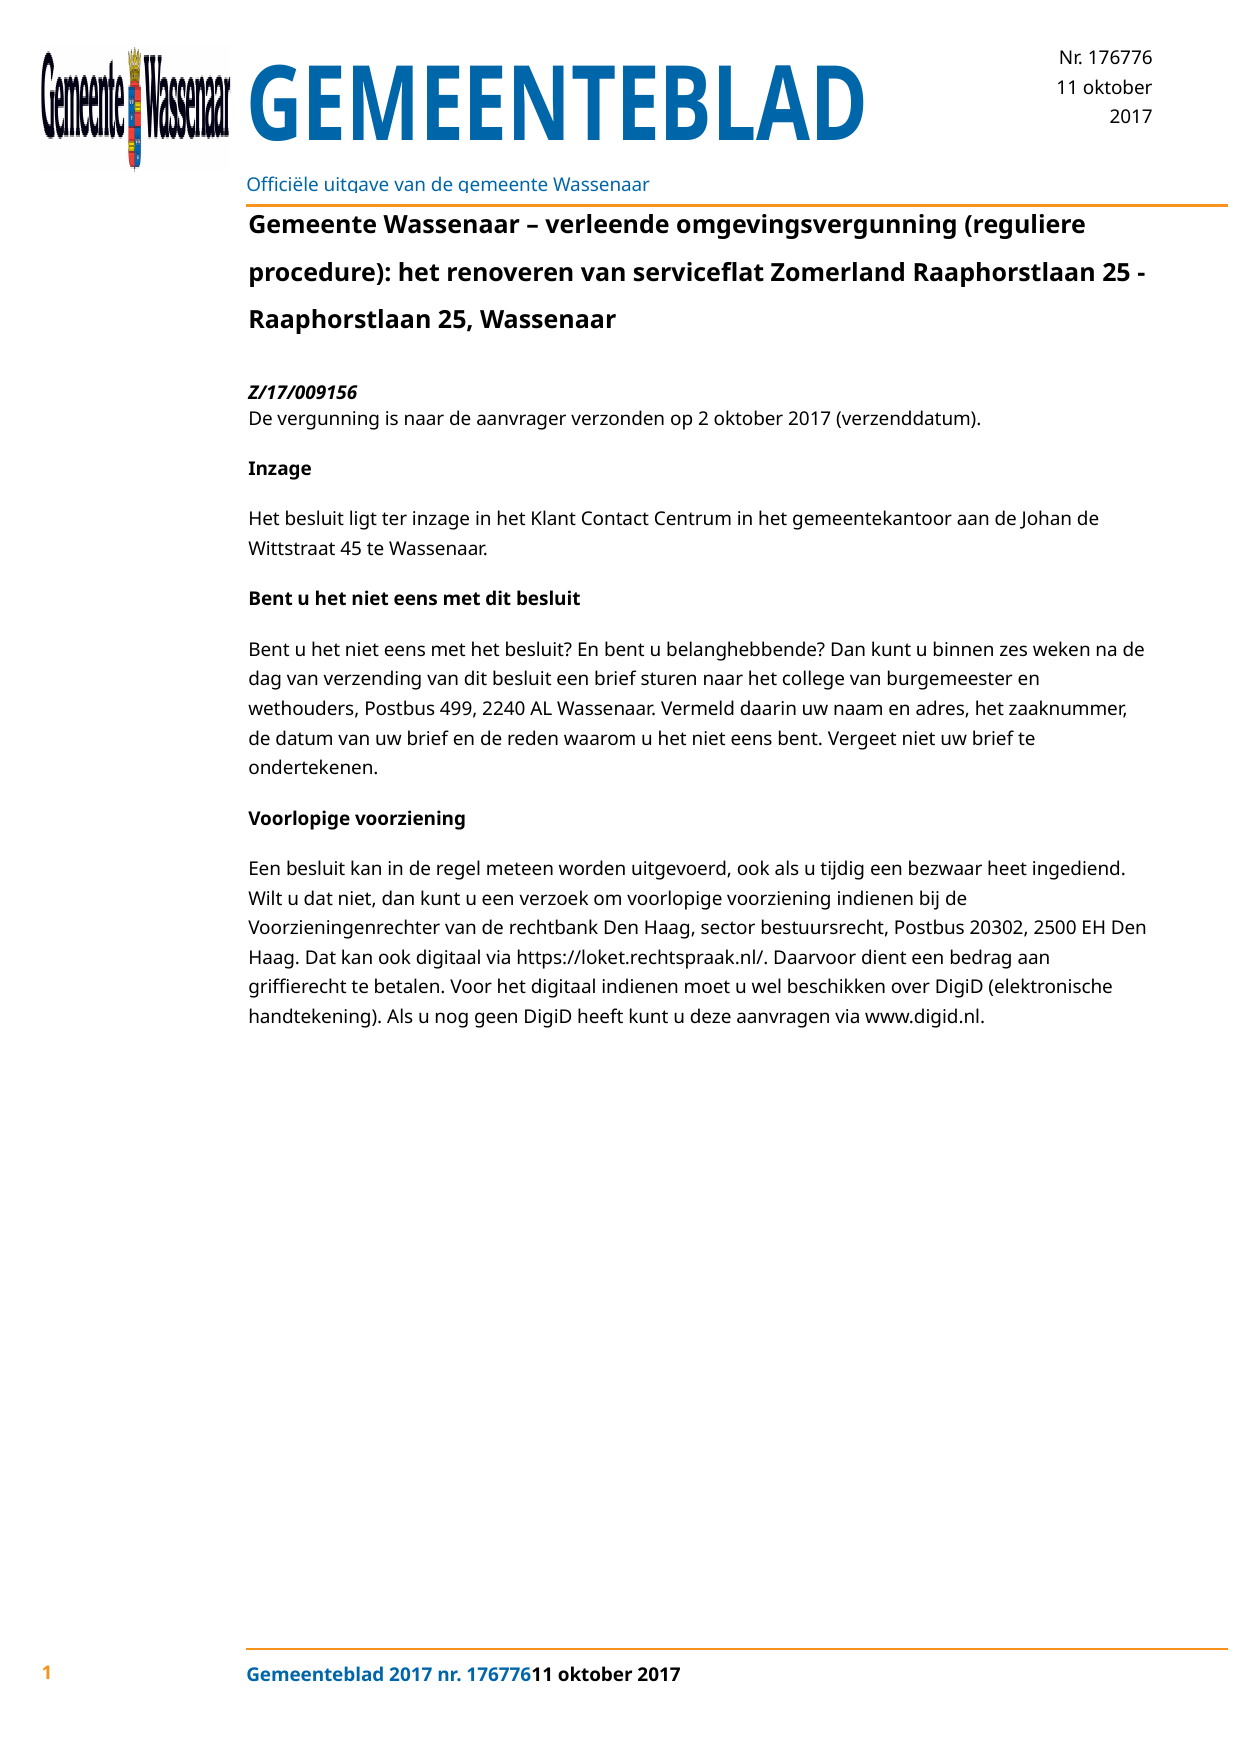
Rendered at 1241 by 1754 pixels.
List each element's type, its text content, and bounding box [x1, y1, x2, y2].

picture [41, 47, 231, 172]
text Gemeente Wassenaar – verleende omgevingsvergunning (reguliere procedure): het renoveren van serviceflat Zomerland Raaphorstlaan 25 - Raaphorstlaan 25, Wassenaar [248, 207, 1152, 336]
text Inzage [248, 455, 1152, 481]
text De vergunning is naar de aanvrager verzonden op 2 oktober 2017 (verzenddatum). [248, 405, 1152, 431]
text Een besluit kan in de regel meteen worden uitgevoerd, ook als u tijdig een bezwaar heet ingediend. Wilt u dat niet, dan kunt u een verzoek om voorlopige voorziening indienen bij de Voorzieningenrechter van de rechtbank Den Haag, sector bestuursrecht, Postbus 20302, 2500 EH Den Haag. Dat kan ook digitaal via https://loket.rechtspraak.nl/. Daarvoor dient een bedrag aan griffierecht te betalen. Voor het digitaal indienen moet u wel beschikken over DigiD (elektronische handtekening). Als u nog geen DigiD heeft kunt u deze aanvragen via www.digid.nl. [248, 855, 1152, 1029]
text Het besluit ligt ter inzage in het Klant Contact Centrum in het gemeentekantoor aan de Johan de Wittstraat 45 te Wassenaar. [248, 506, 1152, 561]
text Bent u het niet eens met dit besluit [248, 586, 1152, 611]
text Bent u het niet eens met het besluit? En bent u belanghebbende? Dan kunt u binnen zes weken na de dag van verzending van dit besluit een brief sturen naar het college van burgemeester en wethouders, Postbus 499, 2240 AL Wassenaar. Vermeld daarin uw naam en adres, het zaaknummer, de datum van uw brief en de reden waarom u het niet eens bent. Vergeet niet uw brief te ondertekenen. [248, 636, 1152, 780]
text Voorlopige voorziening [248, 805, 1152, 831]
text Z/17/009156 [248, 379, 1152, 405]
